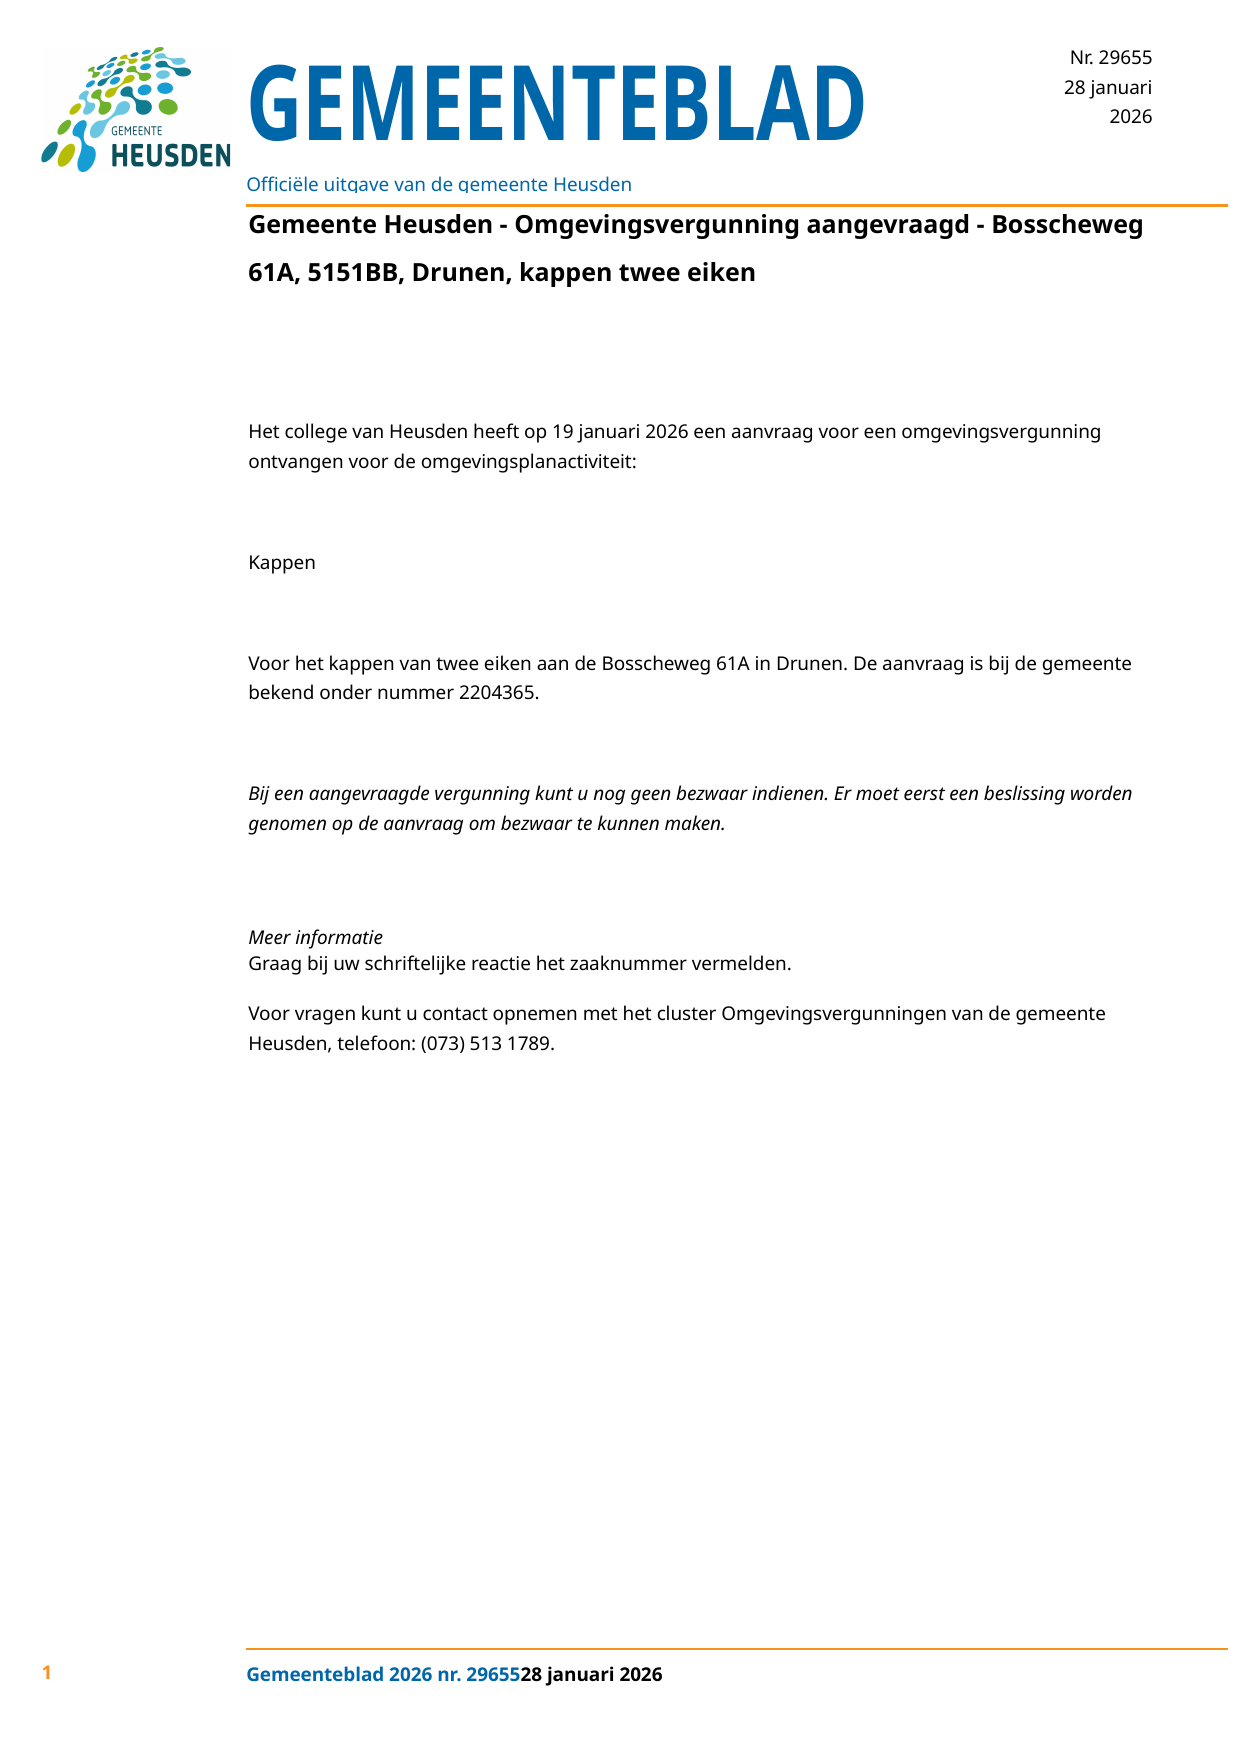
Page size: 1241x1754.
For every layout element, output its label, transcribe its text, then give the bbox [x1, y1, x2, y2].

text Voor vragen kunt u contact opnemen met het cluster Omgevingsvergunningen van de gemeente Heusden, telefoon: (073) 513 1789. [248, 1001, 1152, 1056]
picture [41, 47, 231, 172]
text Bij een aangevraagde vergunning kunt u nog geen bezwaar indienen. Er moet eerst een beslissing worden genomen op de aanvraag om bezwaar te kunnen maken. [248, 780, 1152, 836]
text Meer informatie [248, 924, 1152, 950]
text Het college van Heusden heeft op 19 januari 2026 een aanvraag voor een omgevingsvergunning ontvangen voor de omgevingsplanactiviteit: [248, 419, 1152, 474]
text Gemeente Heusden - Omgevingsvergunning aangevraagd - Bosscheweg 61A, 5151BB, Drunen, kappen twee eiken [248, 207, 1152, 288]
text Graag bij uw schriftelijke reactie het zaaknummer vermelden. [248, 950, 1152, 976]
text Kappen [248, 549, 1152, 575]
text Voor het kappen van twee eiken aan de Bosscheweg 61A in Drunen. De aanvraag is bij de gemeente bekend onder nummer 2204365. [248, 650, 1152, 705]
